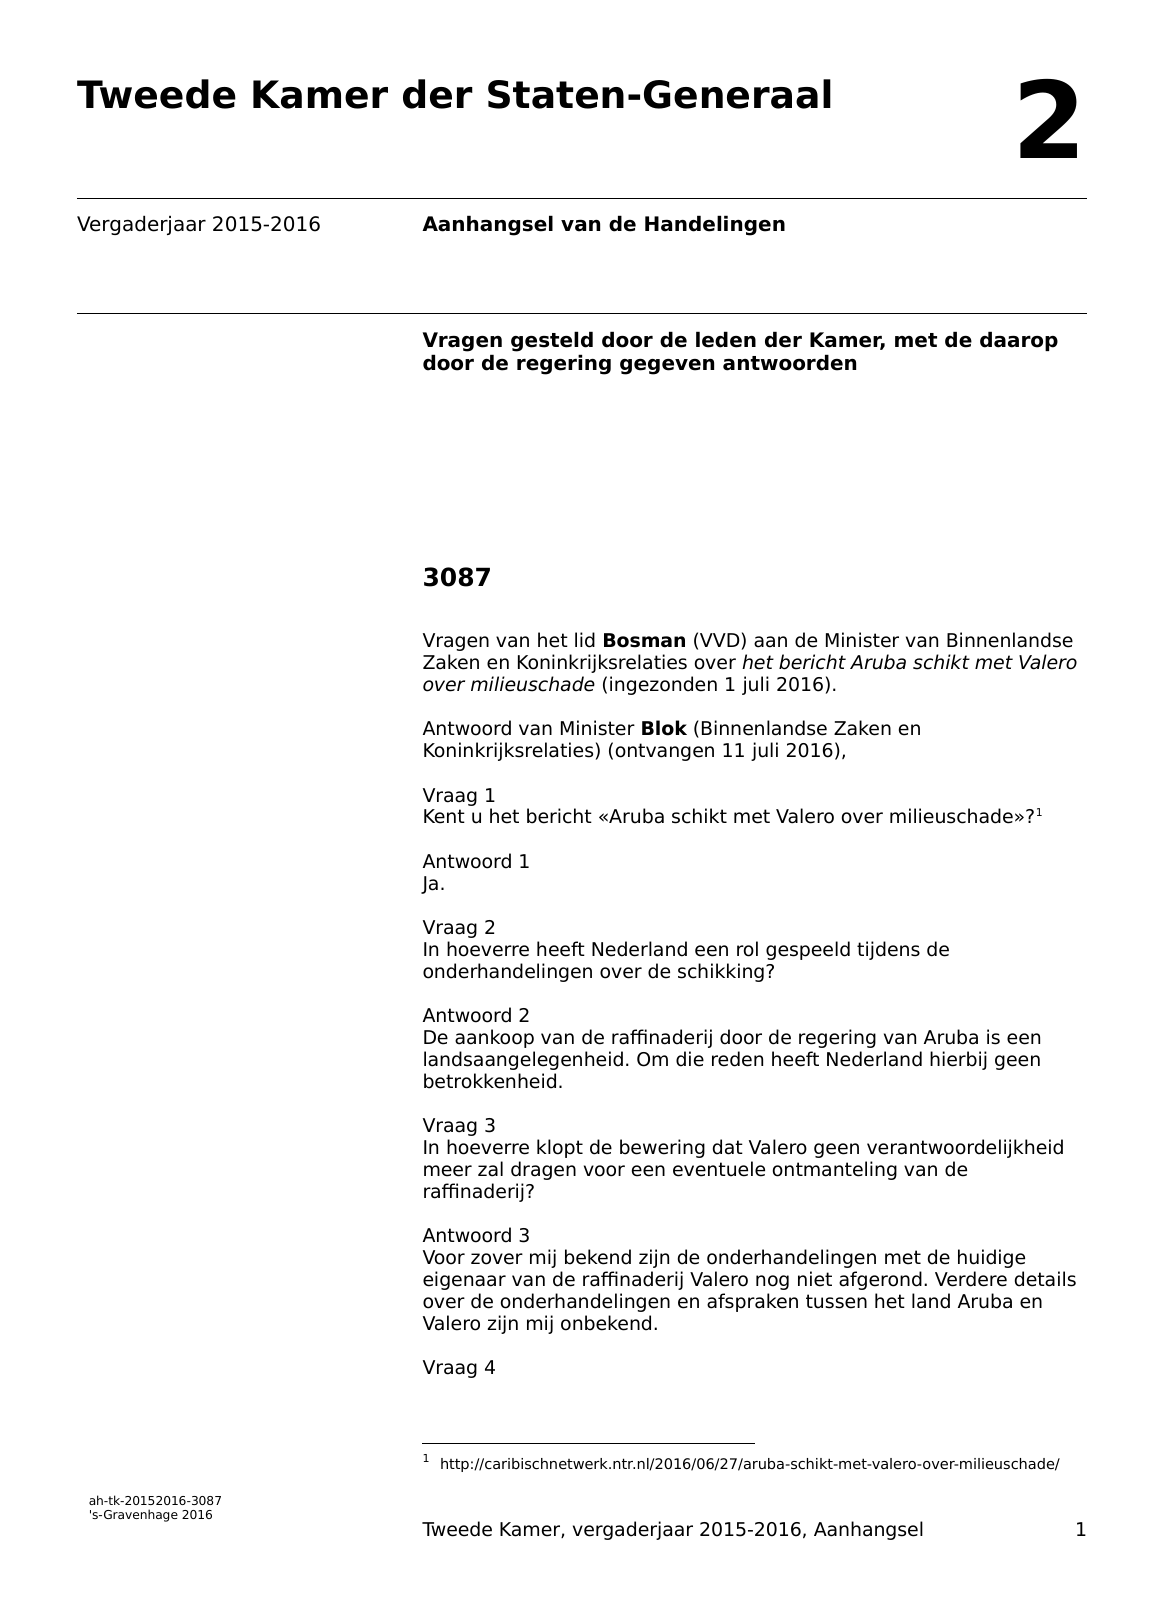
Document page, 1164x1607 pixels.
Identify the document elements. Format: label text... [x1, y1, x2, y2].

text Vraag 1 [422, 784, 1087, 806]
text Antwoord 3 [422, 1225, 1087, 1247]
text In hoeverre klopt de bewering dat Valero geen verantwoordelijkheid meer zal dragen voor een eventuele ontmanteling van de raffinaderij? [422, 1137, 1087, 1203]
table_header Tweede Kamer der Staten-Generaal [77, 59, 886, 198]
table_cell [77, 314, 422, 375]
text Voor zover mij bekend zijn de onderhandelingen met de huidige eigenaar van de raffinaderij Valero nog niet afgerond. Verdere details over de onderhandelingen en afspraken tussen het land Aruba en Valero zijn mij onbekend. [422, 1247, 1087, 1335]
text In hoeverre heeft Nederland een rol gespeeld tijdens de onderhandelingen over de schikking? [422, 939, 1087, 983]
text Kent u het bericht «Aruba schikt met Valero over milieuschade»? [422, 806, 1087, 828]
text Vragen van het lid Bosman (VVD) aan de Minister van Binnenlandse Zaken en Koninkrijksrelaties over het bericht Aruba schikt met Valero over milieuschade (ingezonden 1 juli 2016). [422, 630, 1087, 696]
text Antwoord 1 [422, 851, 1087, 873]
text Vraag 3 [422, 1115, 1087, 1137]
text ah-tk-20152016-3087 [88, 1494, 323, 1508]
text Antwoord 2 [422, 1005, 1087, 1027]
text Ja. [422, 873, 1087, 894]
table_cell Vragen gesteld door de leden der Kamer, met de daarop door de regering gegeven antwoorden [422, 314, 1087, 375]
text http://caribischnetwerk.ntr.nl/2016/06/27/aruba-schikt-met-valero-over-milieuschade/ [422, 1452, 1087, 1474]
text 3087 [422, 563, 1087, 592]
text 's-Gravenhage 2016 [88, 1508, 323, 1522]
text Antwoord van Minister Blok (Binnenlandse Zaken en Koninkrijksrelaties) (ontvangen 11 juli 2016), [422, 718, 1087, 762]
text De aankoop van de raffinaderij door de regering van Aruba is een landsaangelegenheid. Om die reden heeft Nederland hierbij geen betrokkenheid. [422, 1027, 1087, 1093]
text Vraag 2 [422, 917, 1087, 939]
table_cell Vergaderjaar 2015-2016 [77, 199, 422, 313]
table_header 2 [886, 59, 1087, 198]
table_cell Aanhangsel van de Handelingen [422, 199, 1087, 313]
text Vraag 4 [422, 1357, 1087, 1379]
